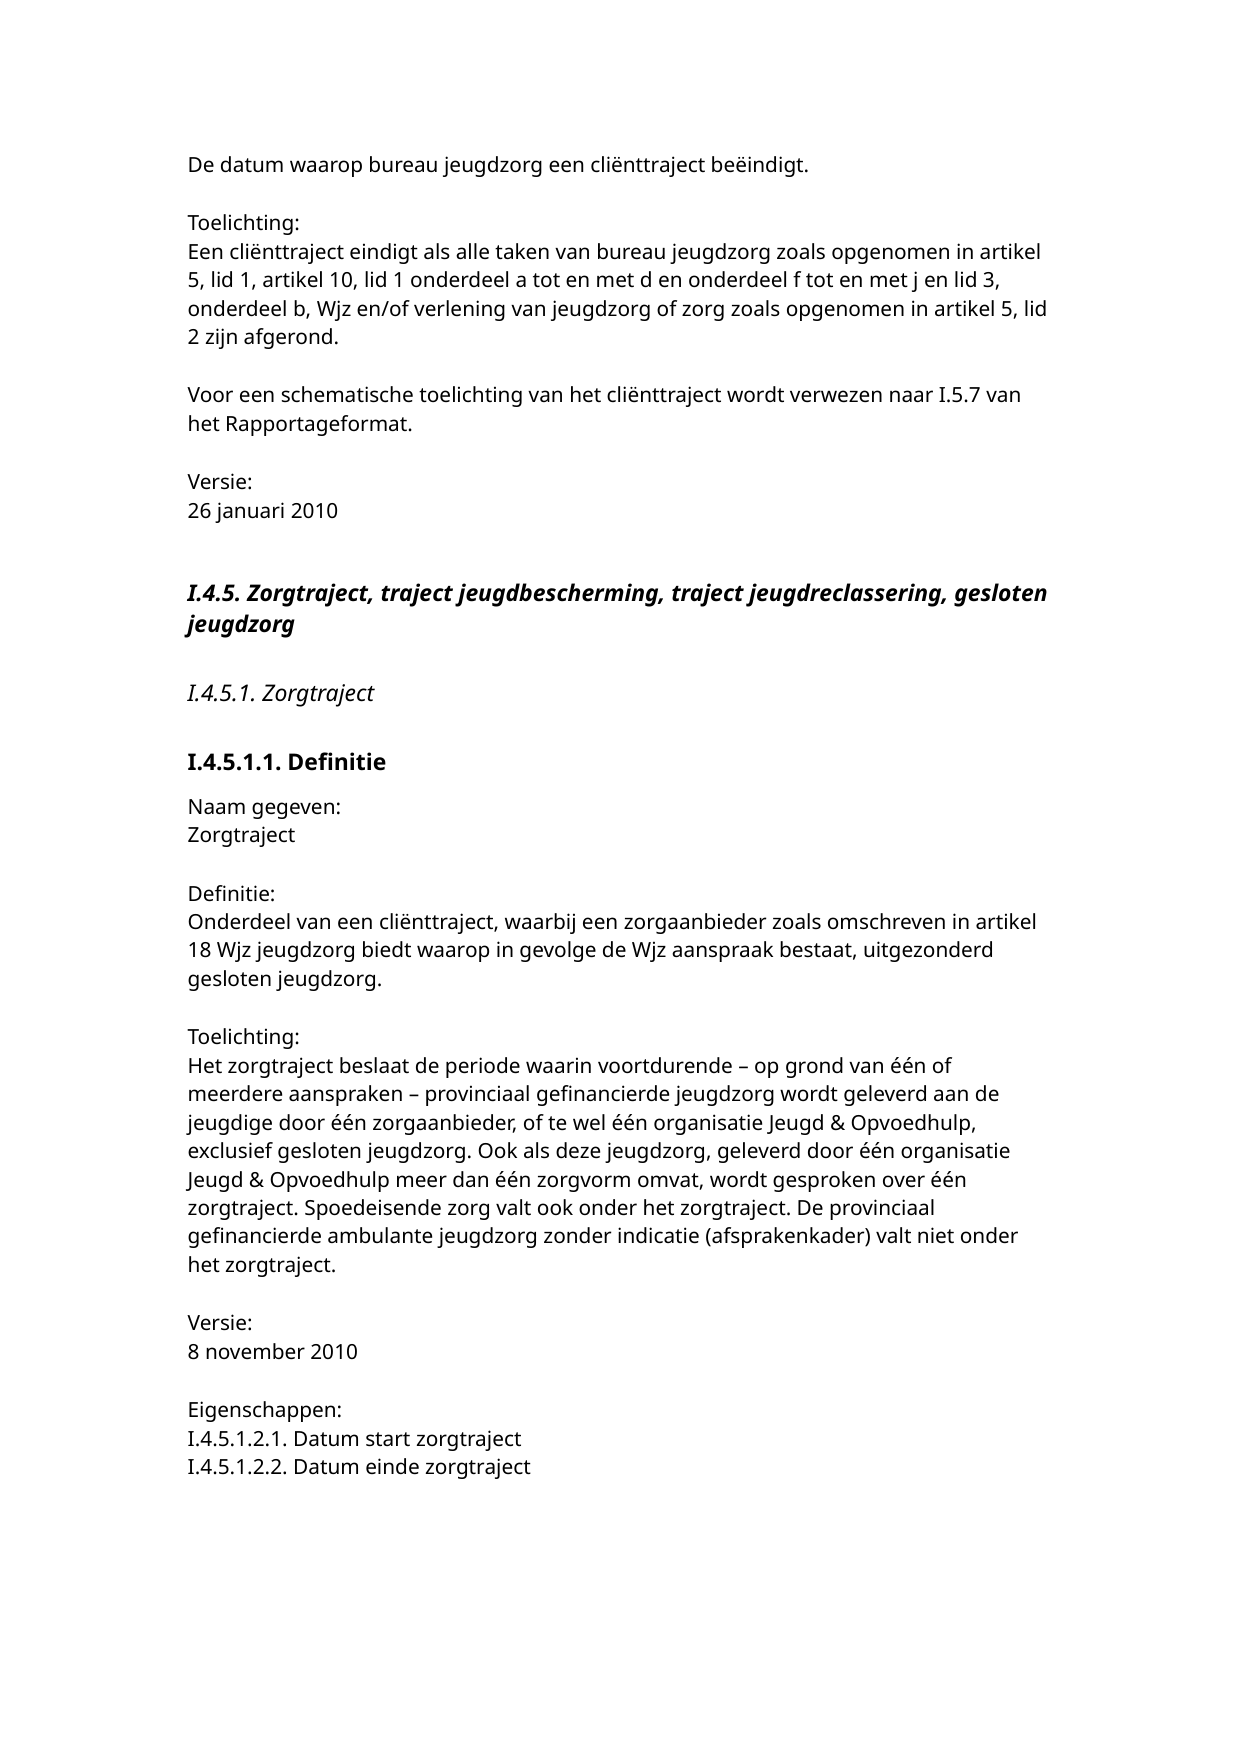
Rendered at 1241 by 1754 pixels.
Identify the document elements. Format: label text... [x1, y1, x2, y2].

text Naam gegeven: [187, 792, 1053, 820]
text I.4.5.1.2.2. Datum einde zorgtraject [187, 1452, 1053, 1481]
text 26 januari 2010 [187, 496, 1053, 524]
text Het zorgtraject beslaat de periode waarin voortdurende – op grond van één of meerdere aanspraken – provinciaal gefinancierde jeugdzorg wordt geleverd aan de jeugdige door één zorgaanbieder, of te wel één organisatie Jeugd & Opvoedhulp, exclusief gesloten jeugdzorg. Ook als deze jeugdzorg, geleverd door één organisatie Jeugd & Opvoedhulp meer dan één zorgvorm omvat, wordt gesproken over één zorgtraject. Spoedeisende zorg valt ook onder het zorgtraject. De provinciaal gefinancierde ambulante jeugdzorg zonder indicatie (afsprakenkader) valt niet onder het zorgtraject. [187, 1051, 1053, 1278]
text 8 november 2010 [187, 1337, 1053, 1365]
text Toelichting: [187, 1022, 1053, 1051]
text I.4.5.1.2.1. Datum start zorgtraject [187, 1424, 1053, 1452]
text Voor een schematische toelichting van het cliënttraject wordt verwezen naar I.5.7 van het Rapportageformat. [187, 381, 1053, 437]
text Onderdeel van een cliënttraject, waarbij een zorgaanbieder zoals omschreven in artikel 18 Wjz jeugdzorg biedt waarop in gevolge de Wjz aanspraak bestaat, uitgezonderd gesloten jeugdzorg. [187, 907, 1053, 992]
text De datum waarop bureau jeugdzorg een cliënttraject beëindigt. [187, 150, 1053, 178]
text Versie: [187, 1308, 1053, 1337]
text Zorgtraject [187, 820, 1053, 849]
text Een cliënttraject eindigt als alle taken van bureau jeugdzorg zoals opgenomen in artikel 5, lid 1, artikel 10, lid 1 onderdeel a tot en met d en onderdeel f tot en met j en lid 3, onderdeel b, Wjz en/of verlening van jeugdzorg of zorg zoals opgenomen in artikel 5, lid 2 zijn afgerond. [187, 237, 1053, 351]
text Eigenschappen: [187, 1395, 1053, 1424]
subtitle I.4.5. Zorgtraject, traject jeugdbescherming, traject jeugdreclassering, gesloten jeugdzorg [187, 577, 1053, 639]
text Toelichting: [187, 208, 1053, 237]
subtitle I.4.5.1.1. Definitie [187, 746, 1053, 777]
subtitle I.4.5.1. Zorgtraject [187, 677, 1053, 708]
text Definitie: [187, 879, 1053, 907]
text Versie: [187, 467, 1053, 496]
